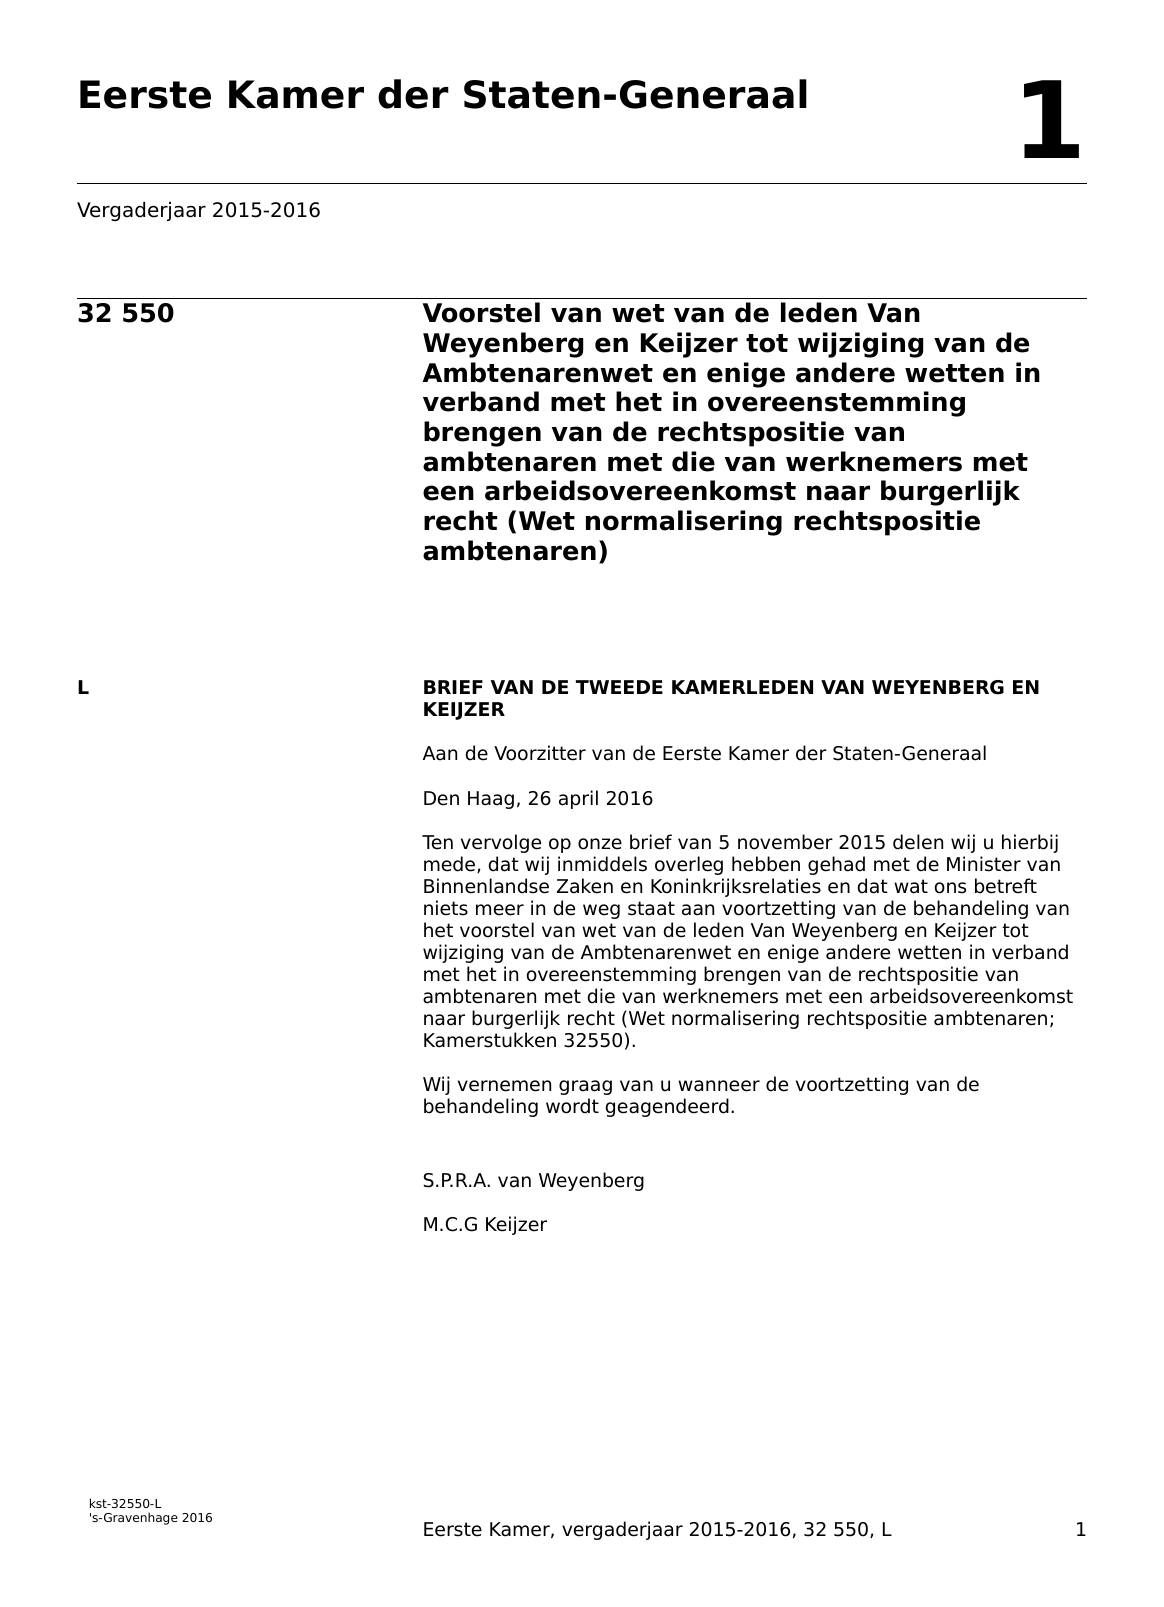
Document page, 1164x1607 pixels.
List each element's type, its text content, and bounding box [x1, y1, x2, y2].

text S.P.R.A. van Weyenberg M.C.G Keijzer [422, 1148, 1087, 1236]
table_header Eerste Kamer der Staten-Generaal [77, 59, 886, 183]
table_header 1 [886, 59, 1087, 183]
table_cell Vergaderjaar 2015-2016 [77, 184, 1087, 298]
text Wij vernemen graag van u wanneer de voortzetting van de behandeling wordt geagendeerd. [422, 1074, 1087, 1118]
subtitle L BRIEF VAN DE TWEEDE KAMERLEDEN VAN WEYENBERG EN KEIJZER [77, 677, 1087, 721]
text Aan de Voorzitter van de Eerste Kamer der Staten-Generaal [422, 743, 1087, 765]
text 's-Gravenhage 2016 [88, 1511, 323, 1525]
text Ten vervolge op onze brief van 5 november 2015 delen wij u hierbij mede, dat wij inmiddels overleg hebben gehad met de Minister van Binnenlandse Zaken en Koninkrijksrelaties en dat wat ons betreft niets meer in de weg staat aan voortzetting van de behandeling van het voorstel van wet van de leden Van Weyenberg en Keijzer tot wijziging van de Ambtenarenwet en enige andere wetten in verband met het in overeenstemming brengen van de rechtspositie van ambtenaren met die van werknemers met een arbeidsovereenkomst naar burgerlijk recht (Wet normalisering rechtspositie ambtenaren; Kamerstukken 32550). [422, 832, 1087, 1051]
text Den Haag, 26 april 2016 [422, 787, 1087, 809]
text kst-32550-L [88, 1497, 323, 1511]
subtitle 32 550 Voorstel van wet van de leden Van Weyenberg en Keijzer tot wijziging van de Ambtenarenwet en enige andere wetten in verband met het in overeenstemming brengen van de rechtspositie van ambtenaren met die van werknemers met een arbeidsovereenkomst naar burgerlijk recht (Wet normalisering rechtspositie ambtenaren) [77, 299, 1087, 566]
